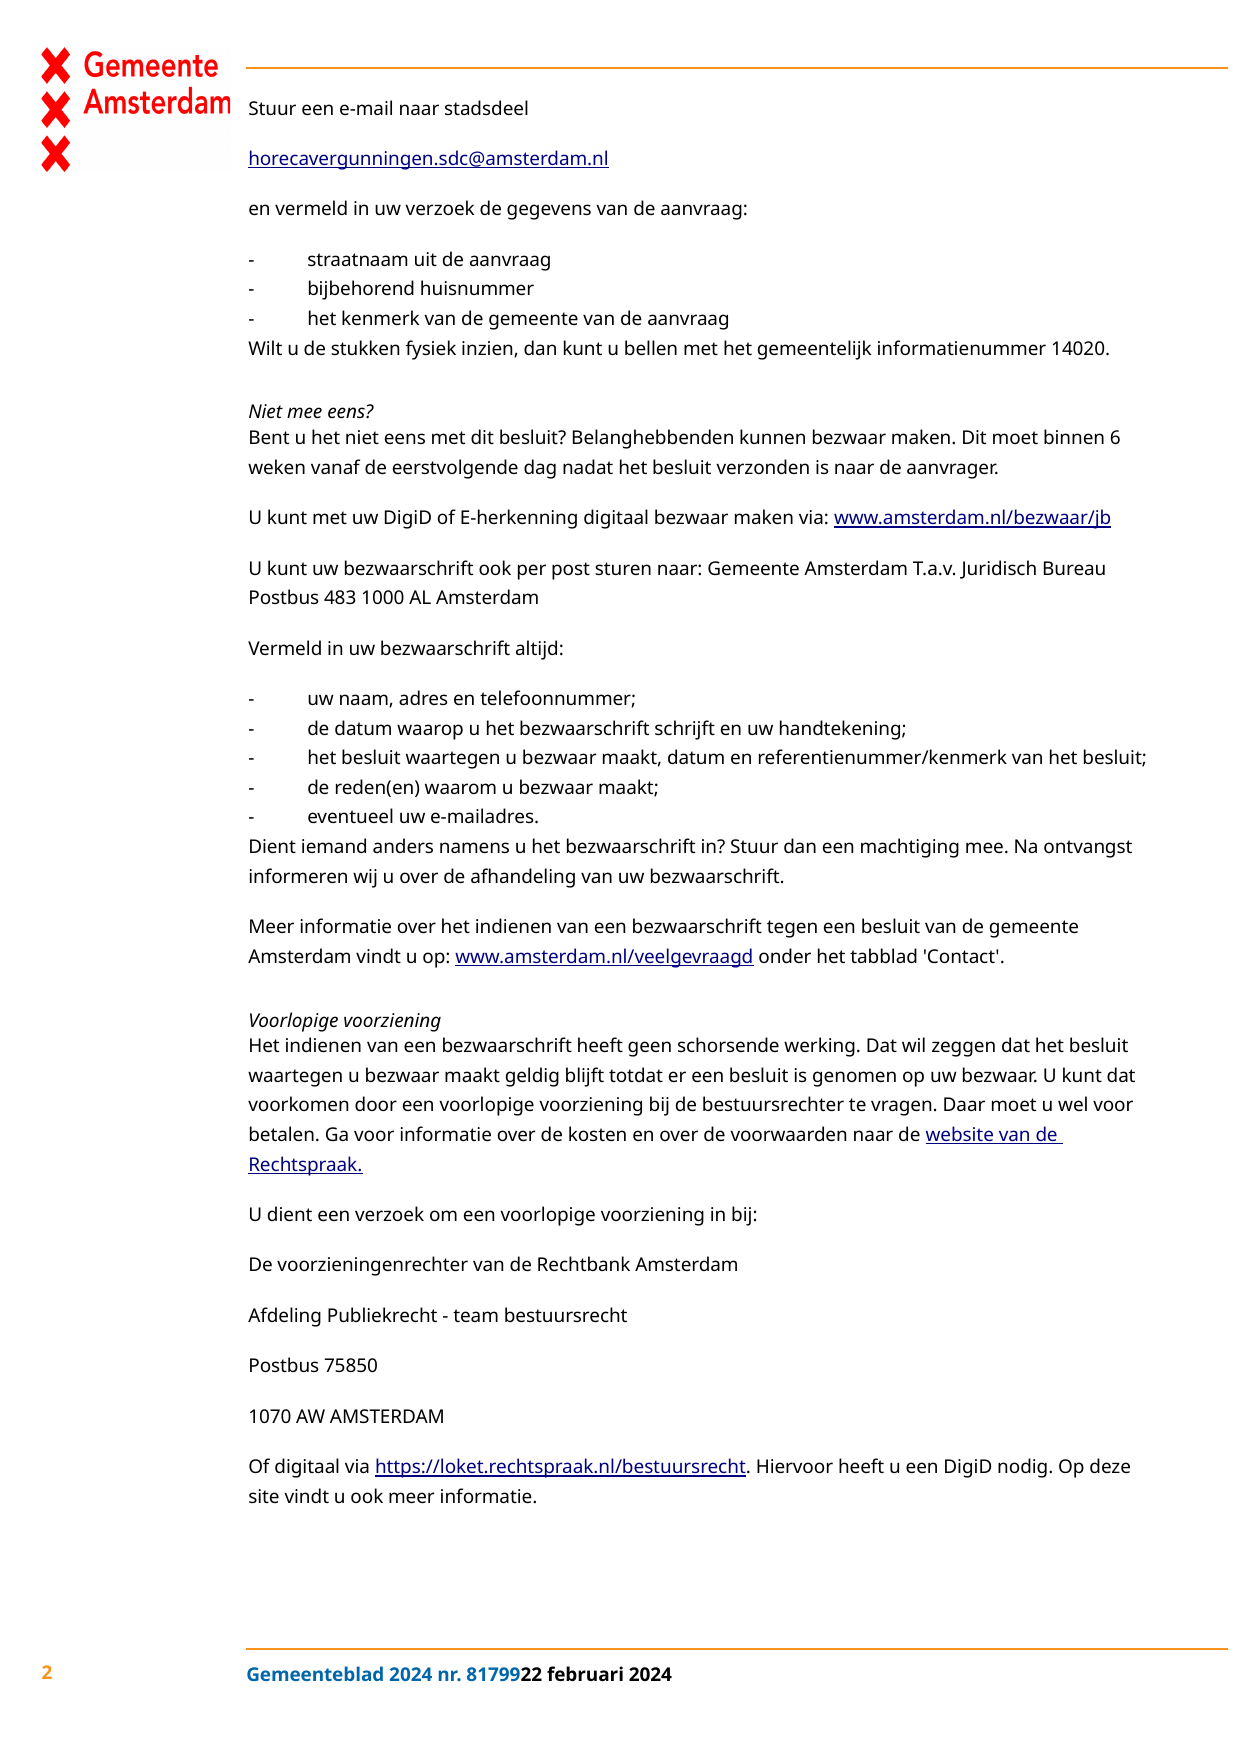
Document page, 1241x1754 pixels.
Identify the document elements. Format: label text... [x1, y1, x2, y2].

text Postbus 75850 [248, 1352, 1152, 1378]
text Dient iemand anders namens u het bezwaarschrift in? Stuur dan een machtiging mee. Na ontvangst informeren wij u over de afhandeling van uw bezwaarschrift. [248, 833, 1152, 888]
text Of digitaal via https://loket.rechtspraak.nl/bestuursrecht. Hiervoor heeft u een DigiD nodig. Op deze site vindt u ook meer informatie. [248, 1453, 1152, 1509]
text Afdeling Publiekrecht - team bestuursrecht [248, 1302, 1152, 1328]
text 1070 AW AMSTERDAM [248, 1403, 1152, 1429]
list straatnaam uit de aanvraag [248, 246, 1152, 272]
text Vermeld in uw bezwaarschrift altijd: [248, 635, 1152, 661]
text Meer informatie over het indienen van een bezwaarschrift tegen een besluit van de gemeente Amsterdam vindt u op: www.amsterdam.nl/veelgevraagd onder het tabblad 'Contact'. [248, 913, 1152, 968]
list het kenmerk van de gemeente van de aanvraag [248, 305, 1152, 331]
text De voorzieningenrechter van de Rechtbank Amsterdam [248, 1252, 1152, 1277]
list het besluit waartegen u bezwaar maakt, datum en referentienummer/kenmerk van het besluit; [248, 744, 1152, 770]
text Voorlopige voorziening [248, 1007, 1152, 1032]
text Wilt u de stukken fysiek inzien, dan kunt u bellen met het gemeentelijk informatienummer 14020. [248, 335, 1152, 361]
text en vermeld in uw verzoek de gegevens van de aanvraag: [248, 196, 1152, 221]
list de datum waarop u het bezwaarschrift schrijft en uw handtekening; [248, 715, 1152, 741]
text Niet mee eens? [248, 399, 1152, 424]
text U dient een verzoek om een voorlopige voorziening in bij: [248, 1201, 1152, 1227]
text Bent u het niet eens met dit besluit? Belanghebbenden kunnen bezwaar maken. Dit moet binnen 6 weken vanaf de eerstvolgende dag nadat het besluit verzonden is naar de aanvrager. [248, 424, 1152, 480]
picture [41, 47, 231, 172]
text Het indienen van een bezwaarschrift heeft geen schorsende werking. Dat wil zeggen dat het besluit waartegen u bezwaar maakt geldig blijft totdat er een besluit is genomen op uw bezwaar. U kunt dat voorkomen door een voorlopige voorziening bij de bestuursrechter te vragen. Daar moet u wel voor betalen. Ga voor informatie over de kosten en over de voorwaarden naar de website van de Rechtspraak. [248, 1032, 1152, 1177]
list bijbehorend huisnummer [248, 276, 1152, 301]
list uw naam, adres en telefoonnummer; [248, 685, 1152, 711]
text U kunt uw bezwaarschrift ook per post sturen naar: Gemeente Amsterdam T.a.v. Juridisch Bureau Postbus 483 1000 AL Amsterdam [248, 555, 1152, 610]
text horecavergunningen.sdc@amsterdam.nl [248, 145, 1152, 171]
list eventueel uw e-mailadres. [248, 804, 1152, 829]
list de reden(en) waarom u bezwaar maakt; [248, 774, 1152, 800]
text U kunt met uw DigiD of E-herkenning digitaal bezwaar maken via: www.amsterdam.nl/bezwaar/jb [248, 504, 1152, 530]
text Stuur een e-mail naar stadsdeel [248, 95, 1152, 121]
